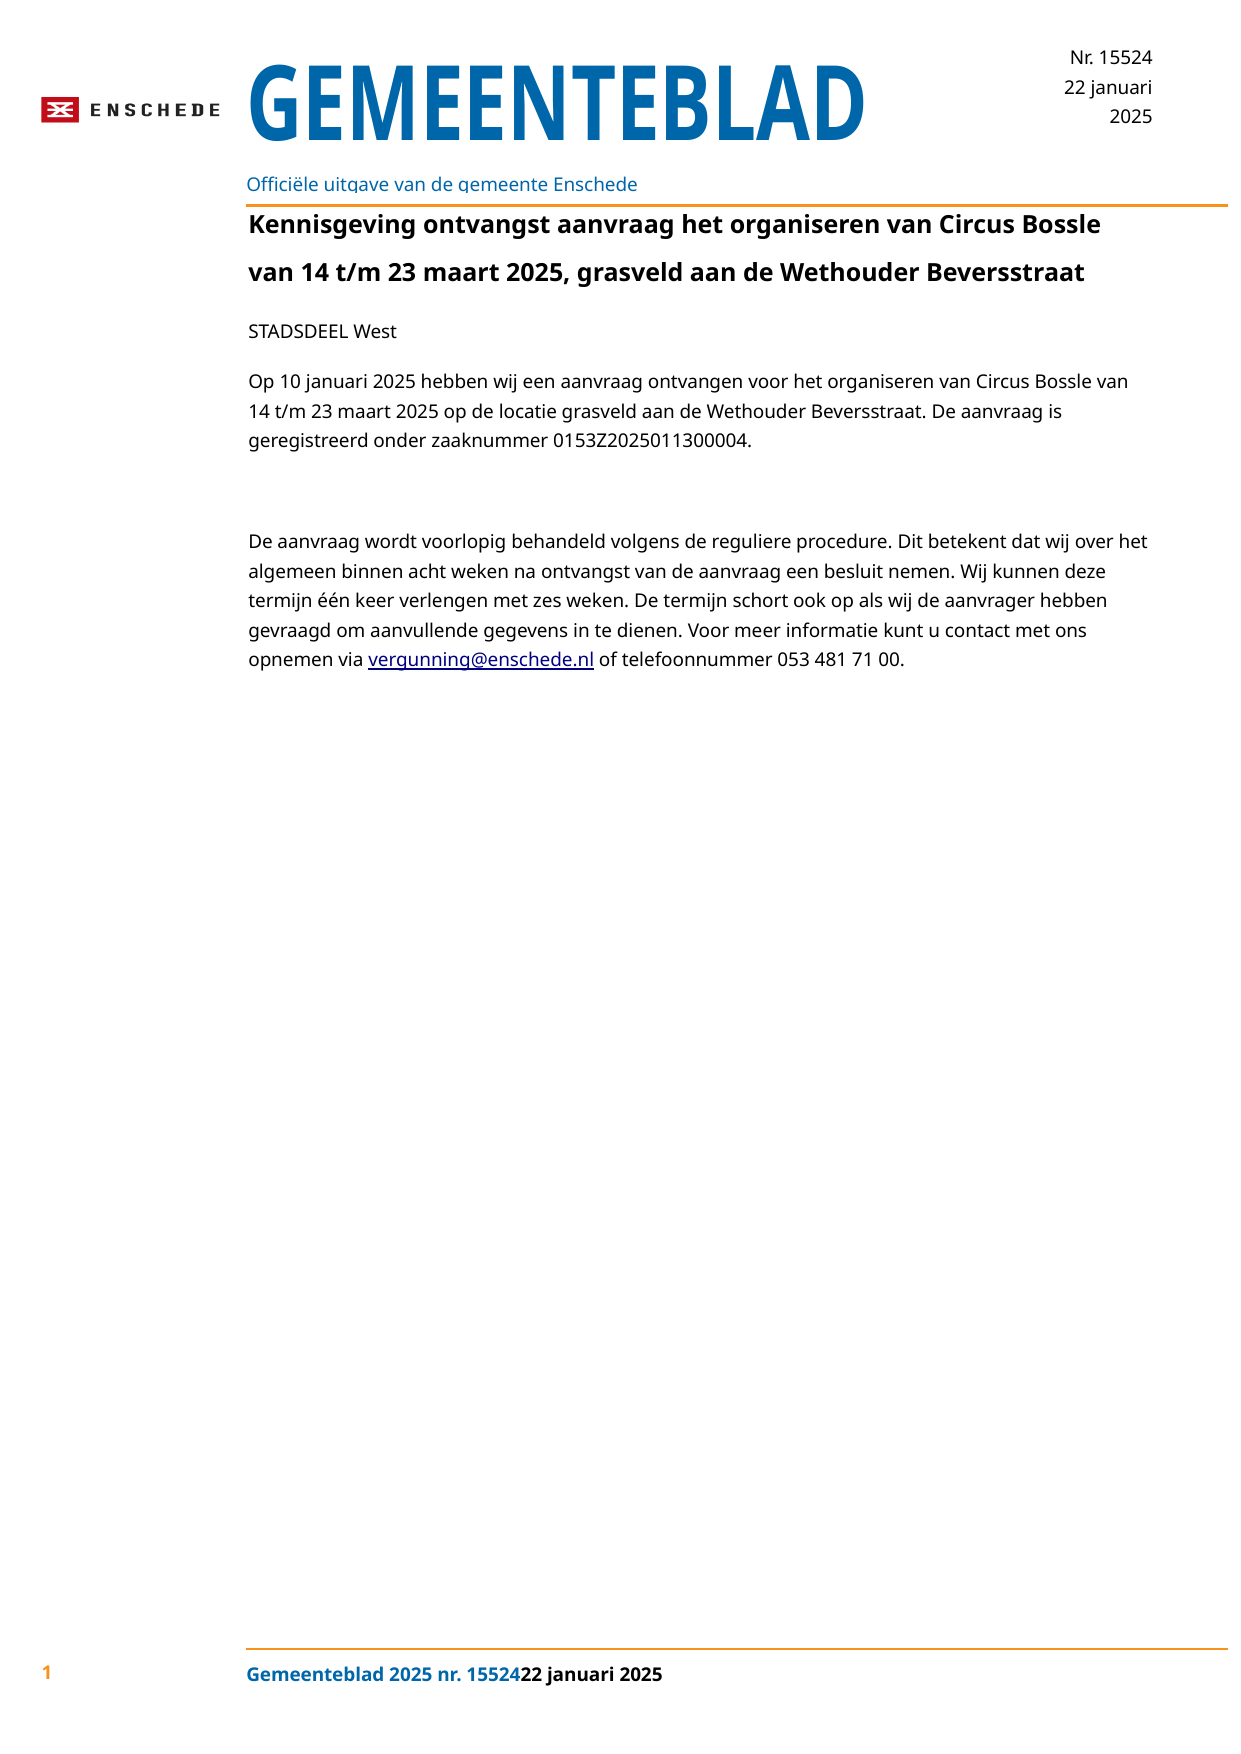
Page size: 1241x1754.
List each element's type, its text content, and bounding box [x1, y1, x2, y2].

text Kennisgeving ontvangst aanvraag het organiseren van Circus Bossle van 14 t/m 23 maart 2025, grasveld aan de Wethouder Beversstraat [248, 207, 1152, 288]
text De aanvraag wordt voorlopig behandeld volgens de reguliere procedure. Dit betekent dat wij over het algemeen binnen acht weken na ontvangst van de aanvraag een besluit nemen. Wij kunnen deze termijn één keer verlengen met zes weken. De termijn schort ook op als wij de aanvrager hebben gevraagd om aanvullende gegevens in te dienen. Voor meer informatie kunt u contact met ons opnemen via vergunning@enschede.nl of telefoonnummer 053 481 71 00. [248, 528, 1152, 672]
text Op 10 januari 2025 hebben wij een aanvraag ontvangen voor het organiseren van Circus Bossle van 14 t/m 23 maart 2025 op de locatie grasveld aan de Wethouder Beversstraat. De aanvraag is geregistreerd onder zaaknummer 0153Z2025011300004. [248, 368, 1152, 453]
text STADSDEEL West [248, 318, 1152, 344]
picture [41, 47, 231, 172]
